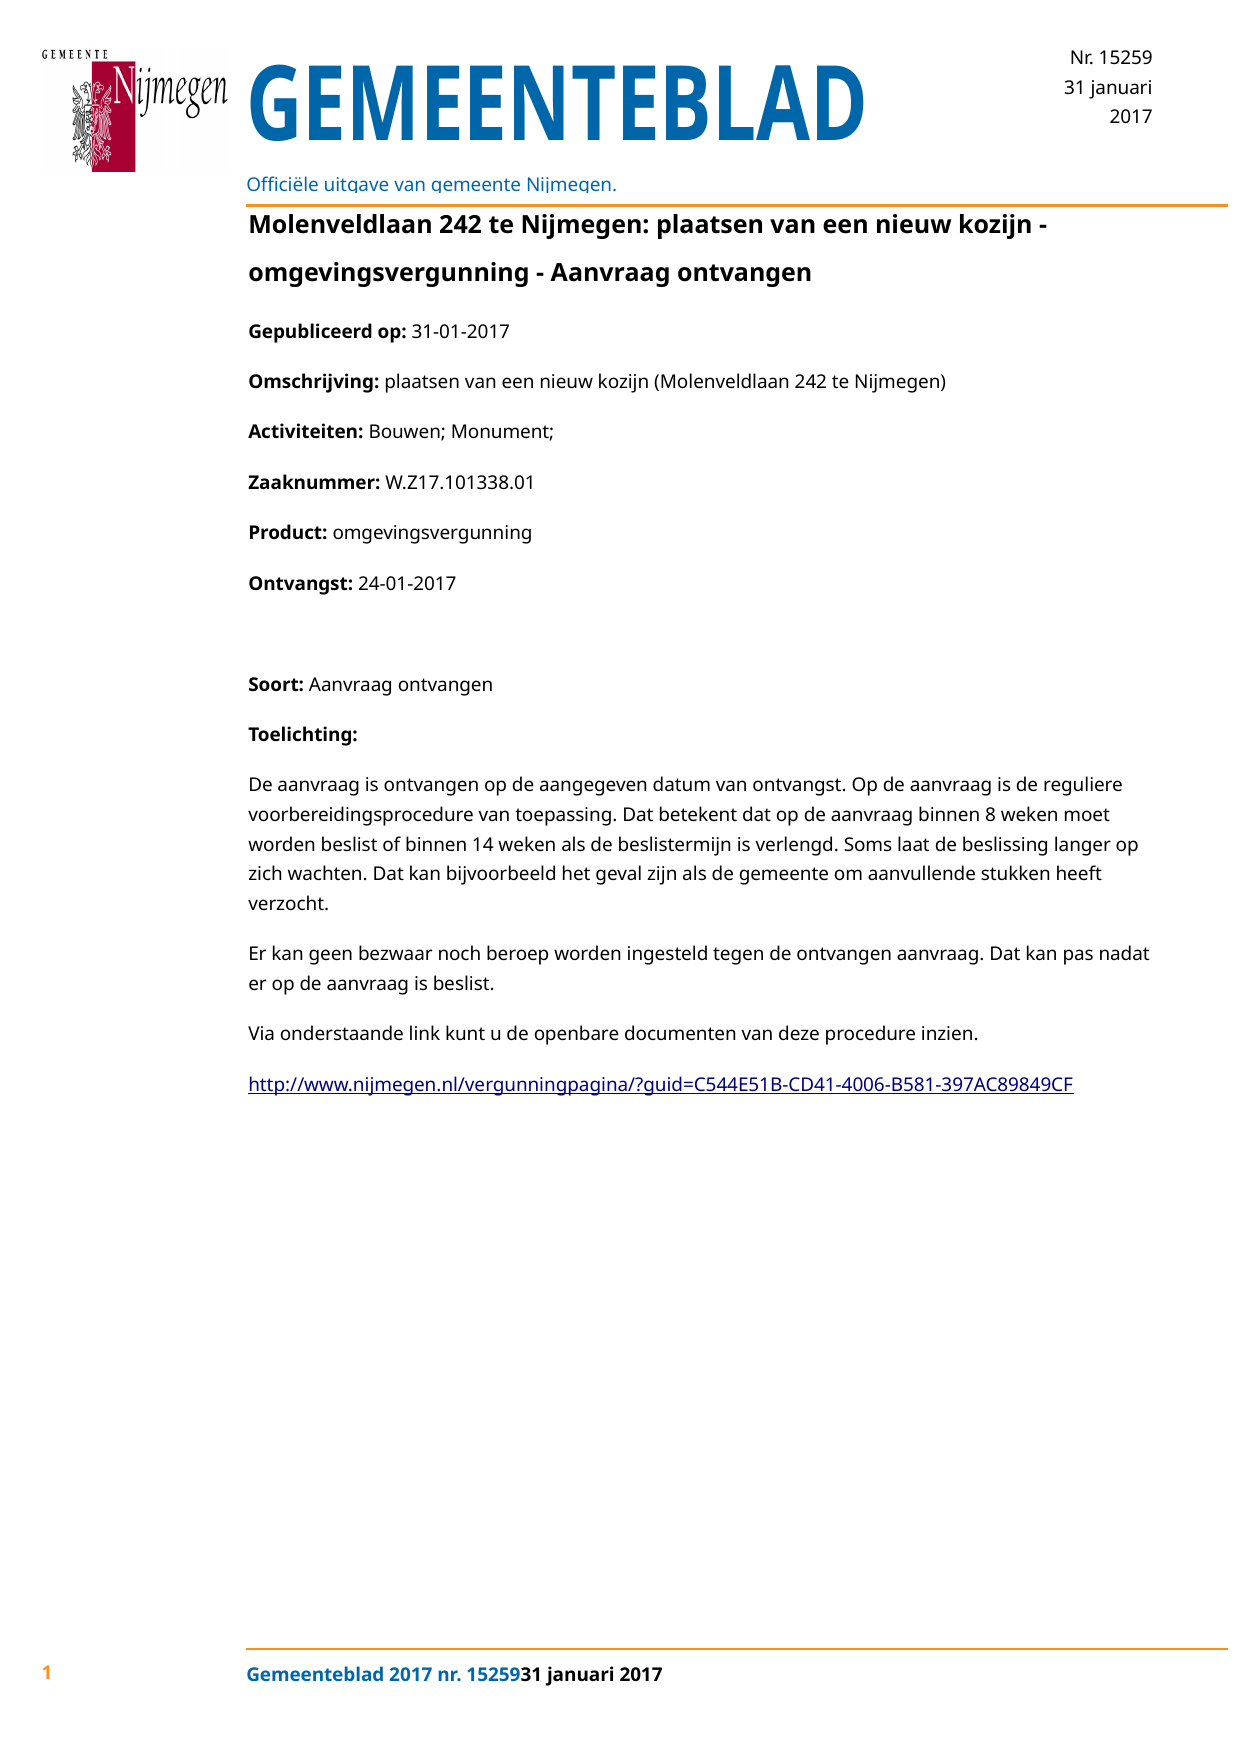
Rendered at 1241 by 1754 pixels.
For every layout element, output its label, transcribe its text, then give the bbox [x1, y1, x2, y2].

text Gepubliceerd op: 31-01-2017 [248, 318, 1152, 344]
text Product: omgevingsvergunning [248, 519, 1152, 545]
text Omschrijving: plaatsen van een nieuw kozijn (Molenveldlaan 242 te Nijmegen) [248, 368, 1152, 394]
text De aanvraag is ontvangen op de aangegeven datum van ontvangst. Op de aanvraag is de reguliere voorbereidingsprocedure van toepassing. Dat betekent dat op de aanvraag binnen 8 weken moet worden beslist of binnen 14 weken als de beslistermijn is verlengd. Soms laat de beslissing langer op zich wachten. Dat kan bijvoorbeeld het geval zijn als de gemeente om aanvullende stukken heeft verzocht. [248, 772, 1152, 916]
text Toelichting: [248, 721, 1152, 747]
text Molenveldlaan 242 te Nijmegen: plaatsen van een nieuw kozijn - omgevingsvergunning - Aanvraag ontvangen [248, 207, 1152, 288]
text Zaaknummer: W.Z17.101338.01 [248, 469, 1152, 495]
picture [41, 47, 231, 172]
text Soort: Aanvraag ontvangen [248, 671, 1152, 697]
text Via onderstaande link kunt u de openbare documenten van deze procedure inzien. [248, 1020, 1152, 1046]
text Activiteiten: Bouwen; Monument; [248, 419, 1152, 444]
text Er kan geen bezwaar noch beroep worden ingesteld tegen de ontvangen aanvraag. Dat kan pas nadat er op de aanvraag is beslist. [248, 940, 1152, 996]
text Ontvangst: 24-01-2017 [248, 570, 1152, 596]
text http://www.nijmegen.nl/vergunningpagina/?guid=C544E51B-CD41-4006-B581-397AC89849CF [248, 1071, 1152, 1097]
